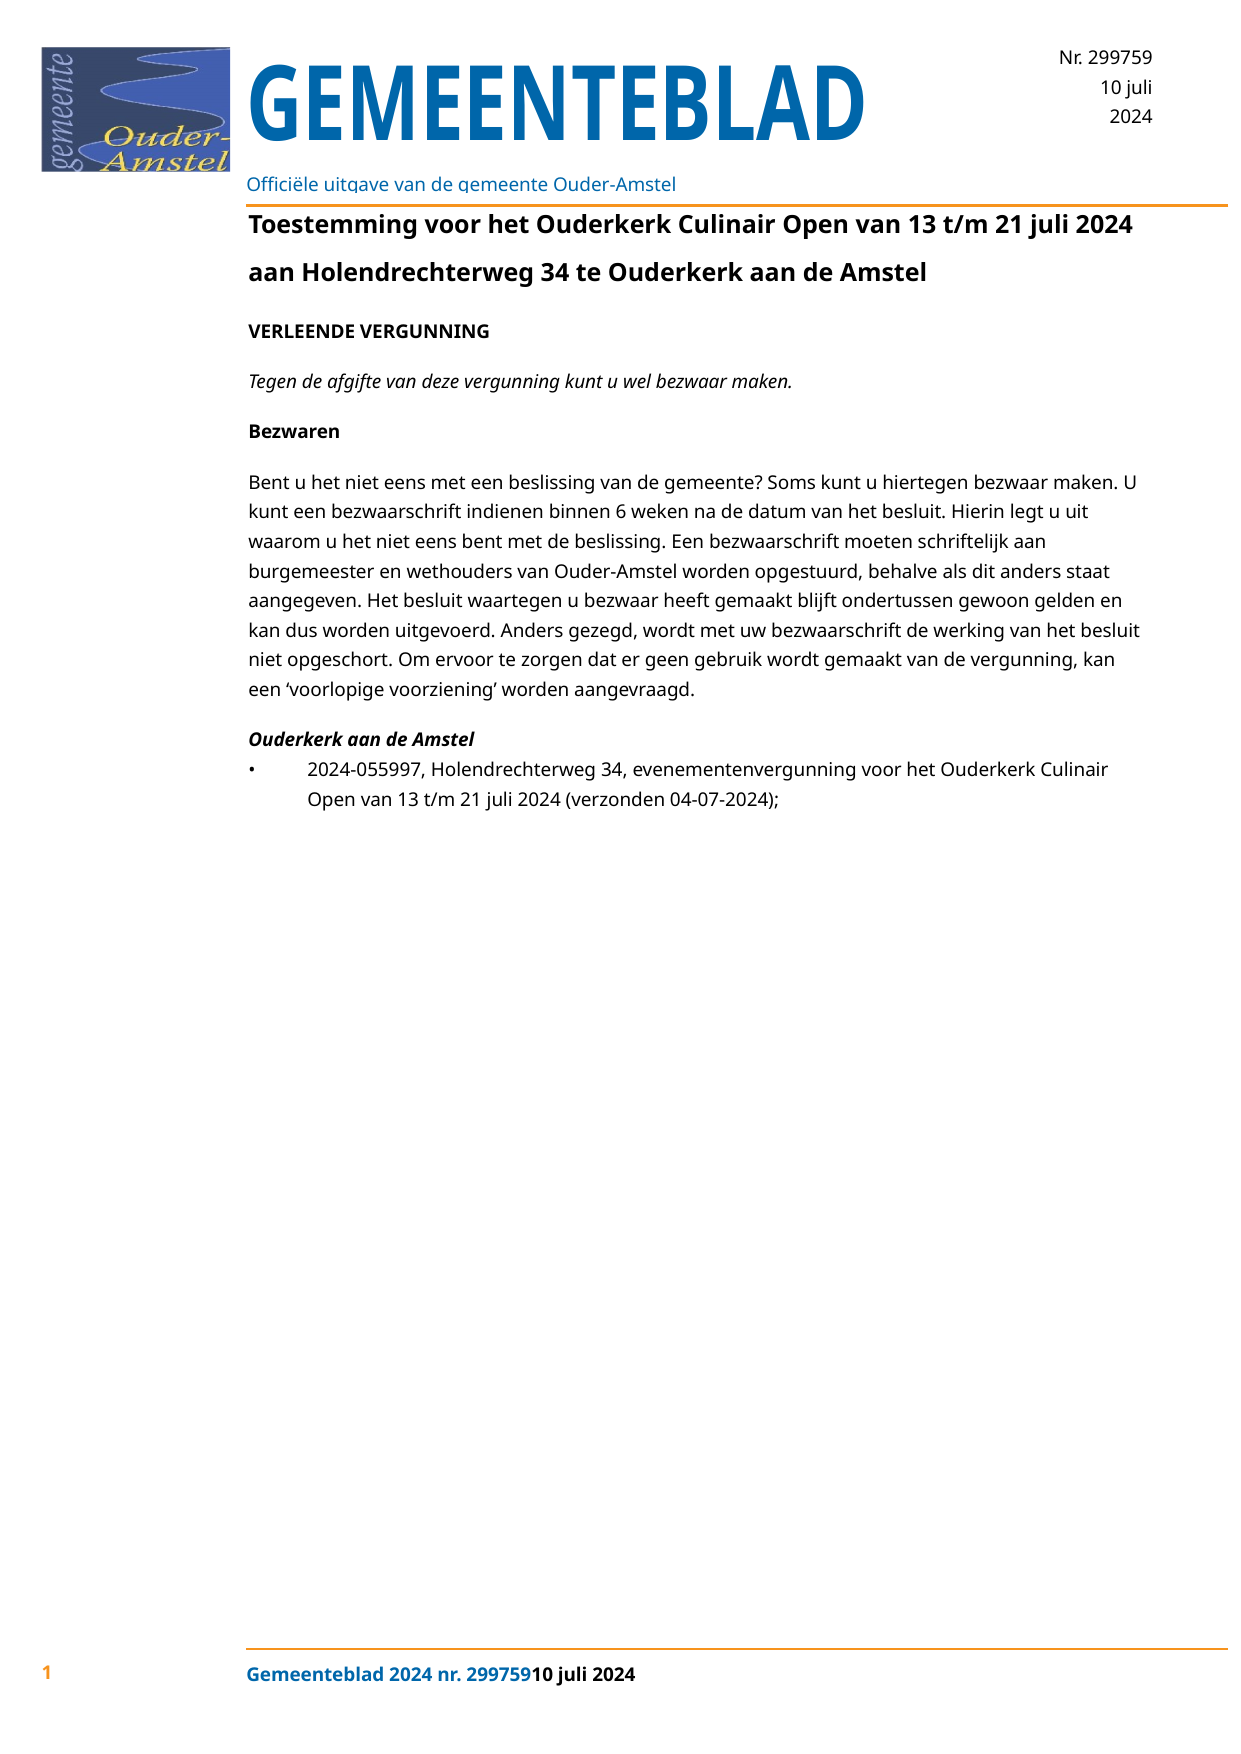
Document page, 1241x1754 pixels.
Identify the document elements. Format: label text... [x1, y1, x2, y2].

text Ouderkerk aan de Amstel [248, 727, 1152, 752]
text VERLEENDE VERGUNNING [248, 318, 1152, 344]
picture [41, 47, 231, 172]
text Bent u het niet eens met een beslissing van de gemeente? Soms kunt u hiertegen bezwaar maken. U kunt een bezwaarschrift indienen binnen 6 weken na de datum van het besluit. Hierin legt u uit waarom u het niet eens bent met de beslissing. Een bezwaarschrift moeten schriftelijk aan burgemeester en wethouders van Ouder-Amstel worden opgestuurd, behalve als dit anders staat aangegeven. Het besluit waartegen u bezwaar heeft gemaakt blijft ondertussen gewoon gelden en kan dus worden uitgevoerd. Anders gezegd, wordt met uw bezwaarschrift de werking van het besluit niet opgeschort. Om ervoor te zorgen dat er geen gebruik wordt gemaakt van de vergunning, kan een ‘voorlopige voorziening’ worden aangevraagd. [248, 469, 1152, 702]
text Toestemming voor het Ouderkerk Culinair Open van 13 t/m 21 juli 2024 aan Holendrechterweg 34 te Ouderkerk aan de Amstel [248, 207, 1152, 288]
text Bezwaren [248, 419, 1152, 444]
list 2024-055997, Holendrechterweg 34, evenementenvergunning voor het Ouderkerk Culinair Open van 13 t/m 21 juli 2024 (verzonden 04-07-2024); [248, 756, 1152, 812]
text Tegen de afgifte van deze vergunning kunt u wel bezwaar maken. [248, 368, 1152, 394]
